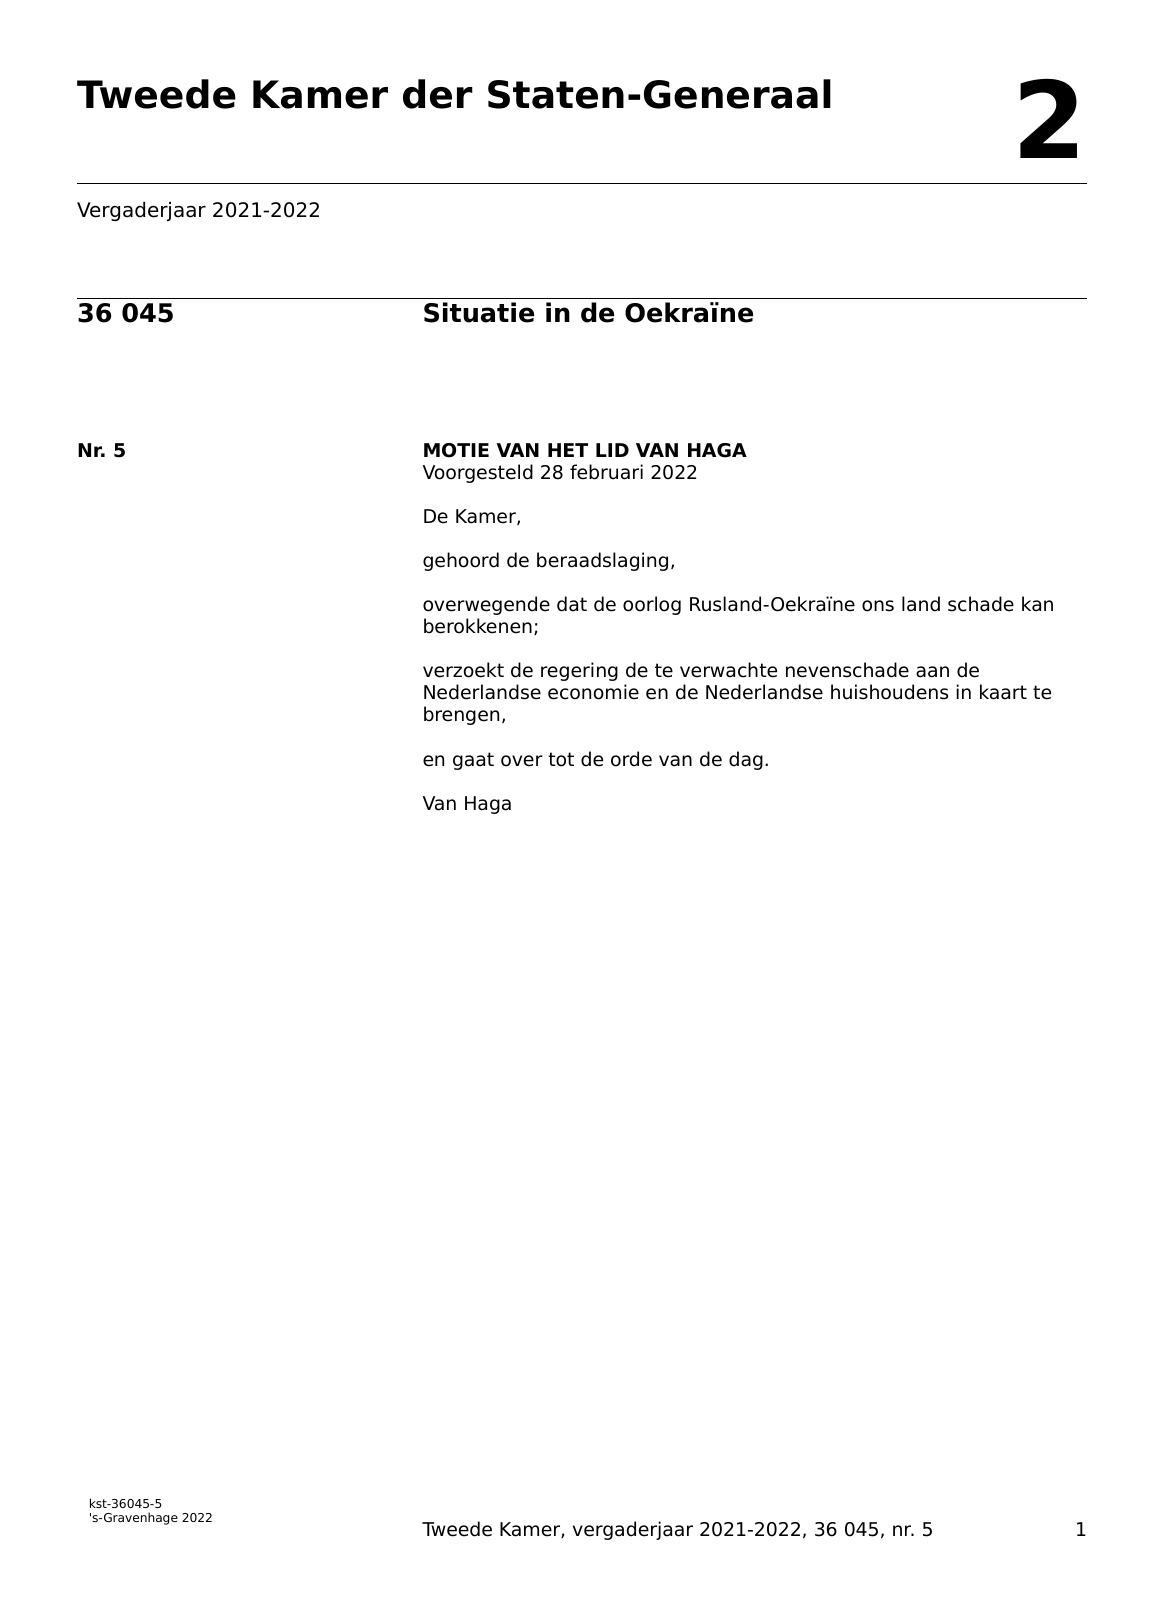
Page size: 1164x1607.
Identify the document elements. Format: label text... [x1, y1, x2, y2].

text 's-Gravenhage 2022 [88, 1511, 323, 1525]
subtitle Nr. 5 MOTIE VAN HET LID VAN HAGA [77, 440, 1087, 462]
text Voorgesteld 28 februari 2022 [422, 462, 1087, 484]
table_cell Vergaderjaar 2021-2022 [77, 184, 1087, 298]
text gehoord de beraadslaging, [422, 550, 1087, 572]
text De Kamer, [422, 506, 1087, 528]
table_header 2 [886, 59, 1087, 183]
text verzoekt de regering de te verwachte nevenschade aan de Nederlandse economie en de Nederlandse huishoudens in kaart te brengen, [422, 660, 1087, 726]
table_header Tweede Kamer der Staten-Generaal [77, 59, 886, 183]
text kst-36045-5 [88, 1497, 323, 1511]
text Van Haga [422, 793, 1087, 814]
text overwegende dat de oorlog Rusland-Oekraïne ons land schade kan berokkenen; [422, 594, 1087, 638]
subtitle 36 045 Situatie in de Oekraïne [77, 299, 1087, 329]
text en gaat over tot de orde van de dag. [422, 748, 1087, 770]
